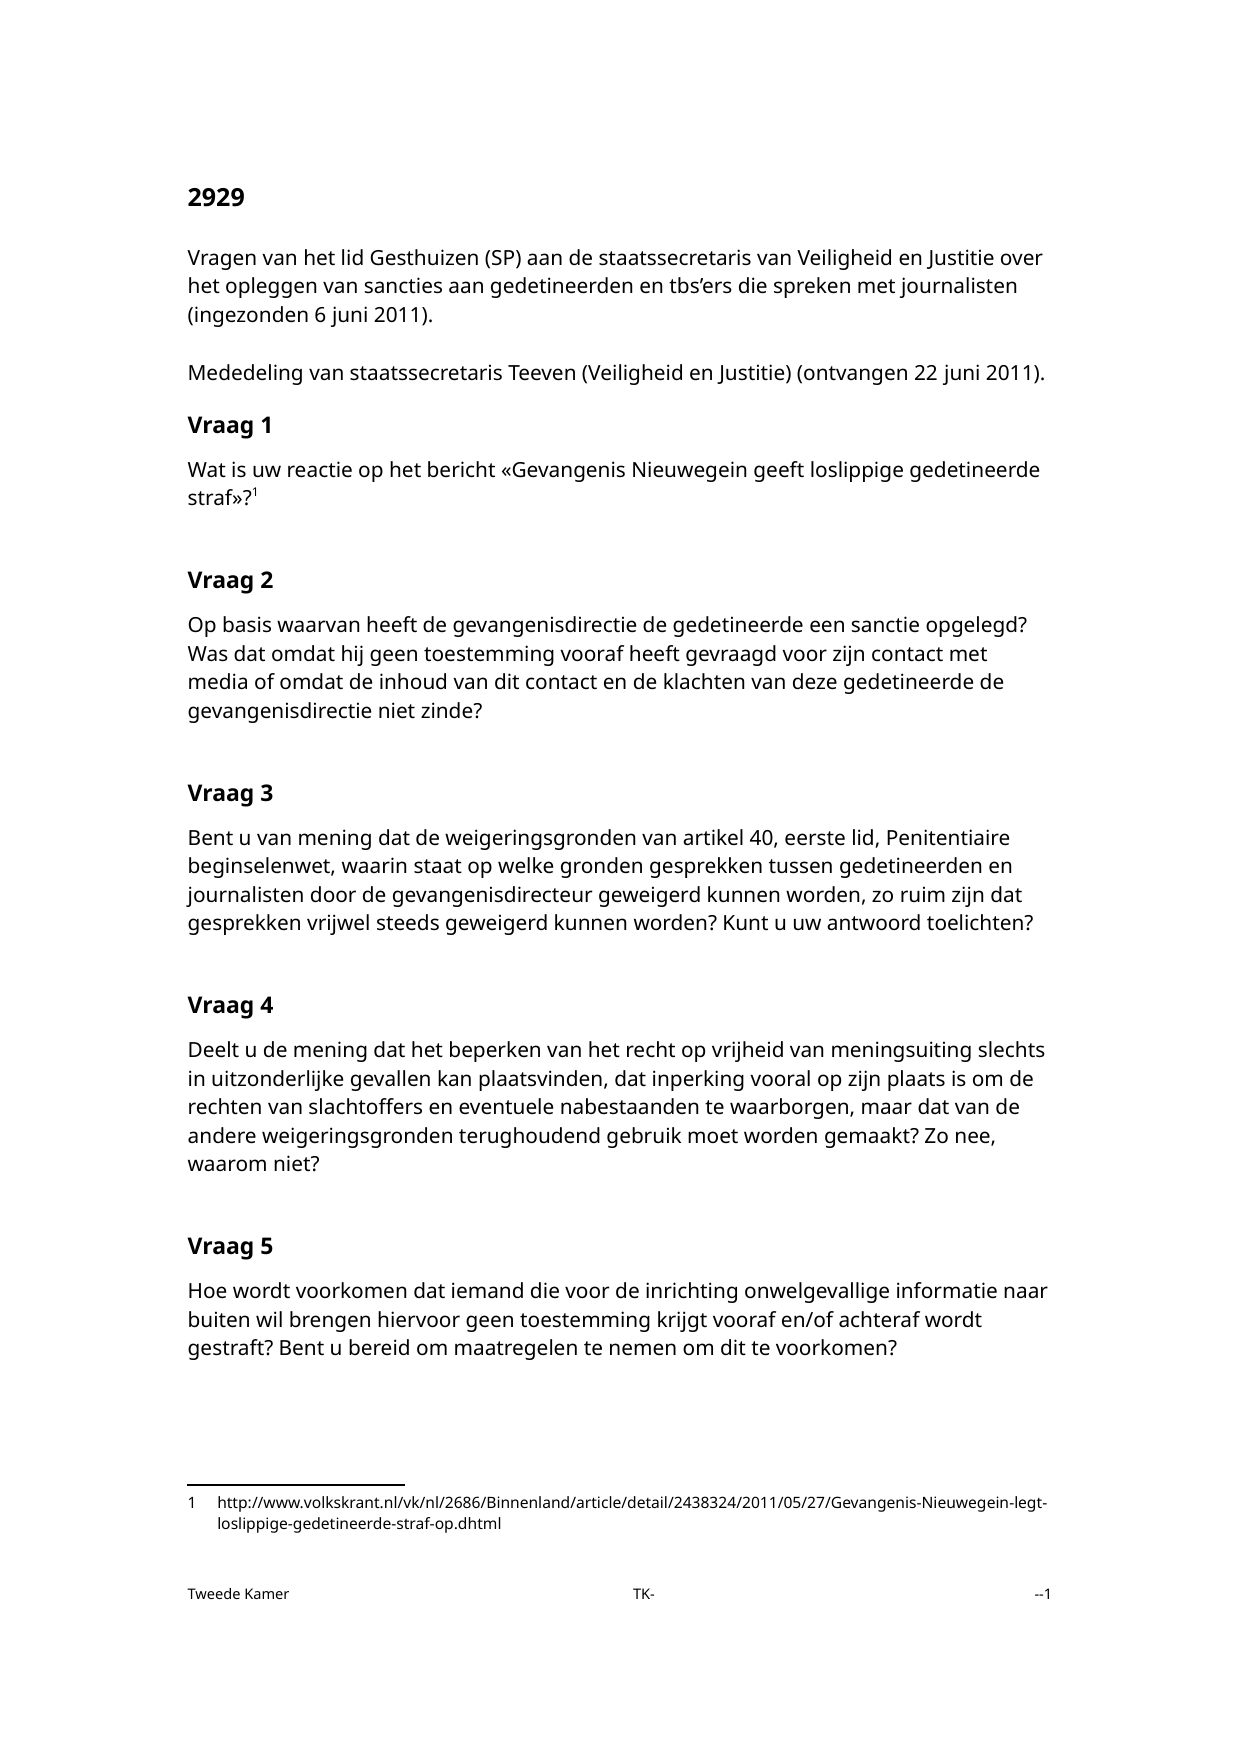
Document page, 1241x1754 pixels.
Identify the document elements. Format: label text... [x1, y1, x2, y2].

text Bent u van mening dat de weigeringsgronden van artikel 40, eerste lid, Penitentiaire beginselenwet, waarin staat op welke gronden gesprekken tussen gedetineerden en journalisten door de gevangenisdirecteur geweigerd kunnen worden, zo ruim zijn dat gesprekken vrijwel steeds geweigerd kunnen worden? Kunt u uw antwoord toelichten? [187, 823, 1053, 937]
text Mededeling van staatssecretaris Teeven (Veiligheid en Justitie) (ontvangen 22 juni 2011). [187, 358, 1053, 386]
subtitle Vraag 4 [187, 989, 1053, 1021]
subtitle Vraag 2 [187, 564, 1053, 596]
text Op basis waarvan heeft de gevangenisdirectie de gedetineerde een sanctie opgelegd? Was dat omdat hij geen toestemming vooraf heeft gevraagd voor zijn contact met media of omdat de inhoud van dit contact en de klachten van deze gedetineerde de gevangenisdirectie niet zinde? [187, 611, 1053, 724]
text 2929 [187, 179, 1053, 213]
text http://www.volkskrant.nl/vk/nl/2686/Binnenland/article/detail/2438324/2011/05/27/Gevangenis-Nieuwegein-legt-loslippige-gedetineerde-straf-op.dhtml [187, 1477, 1053, 1534]
text Hoe wordt voorkomen dat iemand die voor de inrichting onwelgevallige informatie naar buiten wil brengen hiervoor geen toestemming krijgt vooraf en/of achteraf wordt gestraft? Bent u bereid om maatregelen te nemen om dit te voorkomen? [187, 1277, 1053, 1362]
subtitle Vraag 5 [187, 1230, 1053, 1262]
subtitle Vraag 1 [187, 409, 1053, 440]
text Vragen van het lid Gesthuizen (SP) aan de staatssecretaris van Veiligheid en Justitie over het opleggen van sancties aan gedetineerden en tbs’ers die spreken met journalisten (ingezonden 6 juni 2011). [187, 243, 1053, 328]
text Deelt u de mening dat het beperken van het recht op vrijheid van meningsuiting slechts in uitzonderlijke gevallen kan plaatsvinden, dat inperking vooral op zijn plaats is om de rechten van slachtoffers en eventuele nabestaanden te waarborgen, maar dat van de andere weigeringsgronden terughoudend gebruik moet worden gemaakt? Zo nee, waarom niet? [187, 1036, 1053, 1178]
text Wat is uw reactie op het bericht «Gevangenis Nieuwegein geeft loslippige gedetineerde straf»? [187, 455, 1053, 512]
subtitle Vraag 3 [187, 777, 1053, 808]
